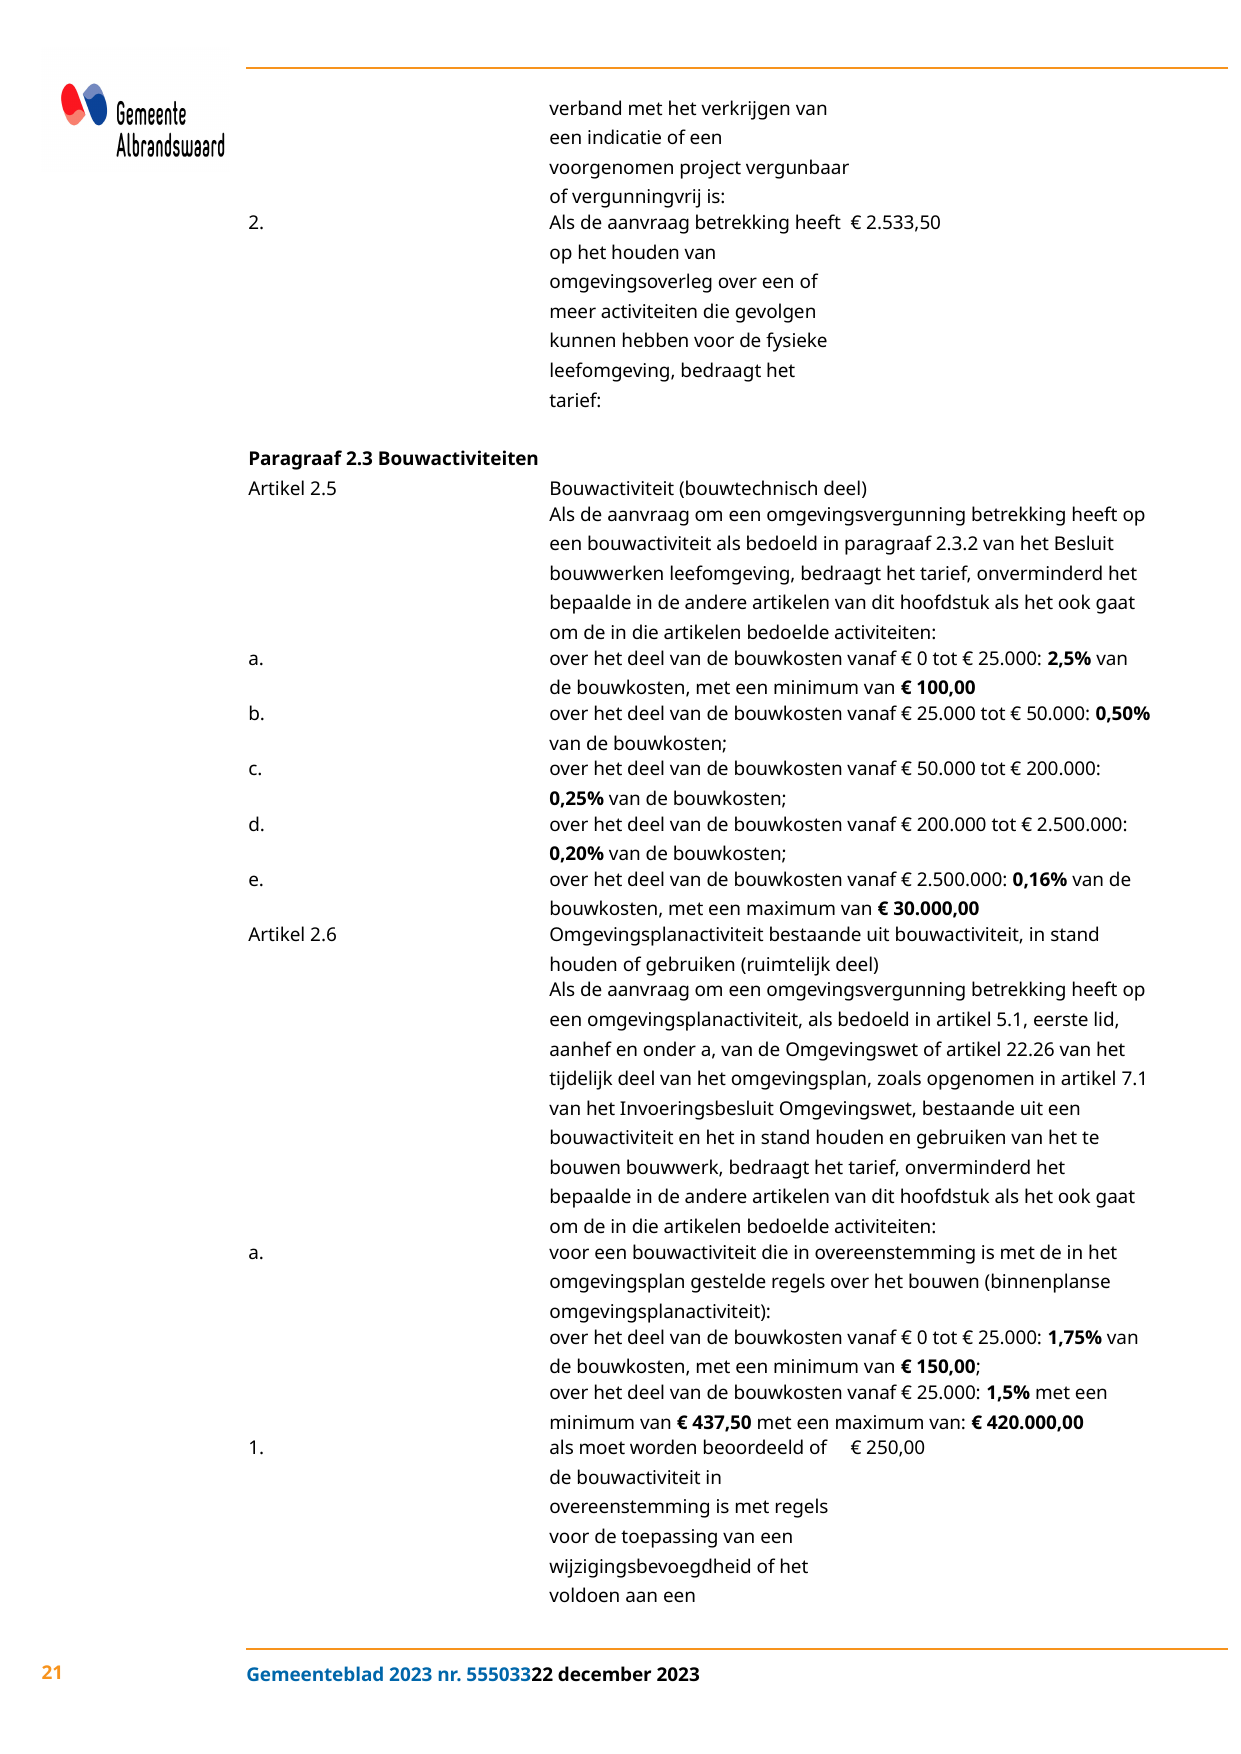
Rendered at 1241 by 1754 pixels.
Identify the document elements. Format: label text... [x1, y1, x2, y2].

table_cell [248, 1379, 549, 1434]
table_cell € 250,00 [850, 1435, 1152, 1608]
table_cell voor een bouwactiviteit die in overeenstemming is met de in het omgevingsplan gestelde regels over het bouwen (binnenplanse omgevingsplanactiviteit): [549, 1239, 1152, 1324]
table_cell 2. [248, 209, 549, 412]
table_cell [248, 1324, 549, 1379]
table_cell Als de aanvraag om een omgevingsvergunning betrekking heeft op een bouwactiviteit als bedoeld in paragraaf 2.3.2 van het Besluit bouwwerken leefomgeving, bedraagt het tarief, onverminderd het bepaalde in de andere artikelen van dit hoofdstuk als het ook gaat om de in die artikelen bedoelde activiteiten: [549, 501, 1152, 645]
table_cell b. [248, 700, 549, 755]
table_cell [850, 95, 1152, 209]
table_cell over het deel van de bouwkosten vanaf € 0 tot € 25.000: 2,5% van de bouwkosten, met een minimum van € 100,00 [549, 645, 1152, 700]
table_header Bouwactiviteit (bouwtechnisch deel) [549, 475, 1152, 501]
table_cell [248, 501, 549, 645]
table_cell over het deel van de bouwkosten vanaf € 200.000 tot € 2.500.000: 0,20% van de bouwkosten; [549, 811, 1152, 866]
table_cell e. [248, 866, 549, 921]
table_cell a. [248, 1239, 549, 1324]
table_cell over het deel van de bouwkosten vanaf € 2.500.000: 0,16% van de bouwkosten, met een maximum van € 30.000,00 [549, 866, 1152, 921]
table_cell [248, 977, 549, 1239]
table_cell als moet worden beoordeeld of de bouwactiviteit in overeenstemming is met regels voor de toepassing van een wijzigingsbevoegdheid of het voldoen aan een [549, 1435, 850, 1608]
table_cell over het deel van de bouwkosten vanaf € 25.000 tot € 50.000: 0,50% van de bouwkosten; [549, 700, 1152, 755]
table_cell a. [248, 645, 549, 700]
table_cell [248, 95, 549, 209]
table_cell over het deel van de bouwkosten vanaf € 25.000: 1,5% met een minimum van € 437,50 met een maximum van: € 420.000,00 [549, 1379, 1152, 1434]
table_cell over het deel van de bouwkosten vanaf € 50.000 tot € 200.000: 0,25% van de bouwkosten; [549, 755, 1152, 811]
table_cell Als de aanvraag betrekking heeft op het houden van omgevingsoverleg over een of meer activiteiten die gevolgen kunnen hebben voor de fysieke leefomgeving, bedraagt het tarief: [549, 209, 850, 412]
table_header Artikel 2.5 [248, 475, 549, 501]
table_cell d. [248, 811, 549, 866]
table_cell verband met het verkrijgen van een indicatie of een voorgenomen project vergunbaar of vergunningvrij is: [549, 95, 850, 209]
table_cell Artikel 2.6 [248, 921, 549, 977]
table_cell c. [248, 755, 549, 811]
table_cell over het deel van de bouwkosten vanaf € 0 tot € 25.000: 1,75% van de bouwkosten, met een minimum van € 150,00; [549, 1324, 1152, 1379]
picture [41, 47, 231, 172]
table_cell € 2.533,50 [850, 209, 1152, 412]
text Paragraaf 2.3 Bouwactiviteiten [248, 445, 1152, 471]
table_cell Als de aanvraag om een omgevingsvergunning betrekking heeft op een omgevingsplanactiviteit, als bedoeld in artikel 5.1, eerste lid, aanhef en onder a, van de Omgevingswet of artikel 22.26 van het tijdelijk deel van het omgevingsplan, zoals opgenomen in artikel 7.1 van het Invoeringsbesluit Omgevingswet, bestaande uit een bouwactiviteit en het in stand houden en gebruiken van het te bouwen bouwwerk, bedraagt het tarief, onverminderd het bepaalde in de andere artikelen van dit hoofdstuk als het ook gaat om de in die artikelen bedoelde activiteiten: [549, 977, 1152, 1239]
table_cell 1. [248, 1435, 549, 1608]
table_cell Omgevingsplanactiviteit bestaande uit bouwactiviteit, in stand houden of gebruiken (ruimtelijk deel) [549, 921, 1152, 977]
